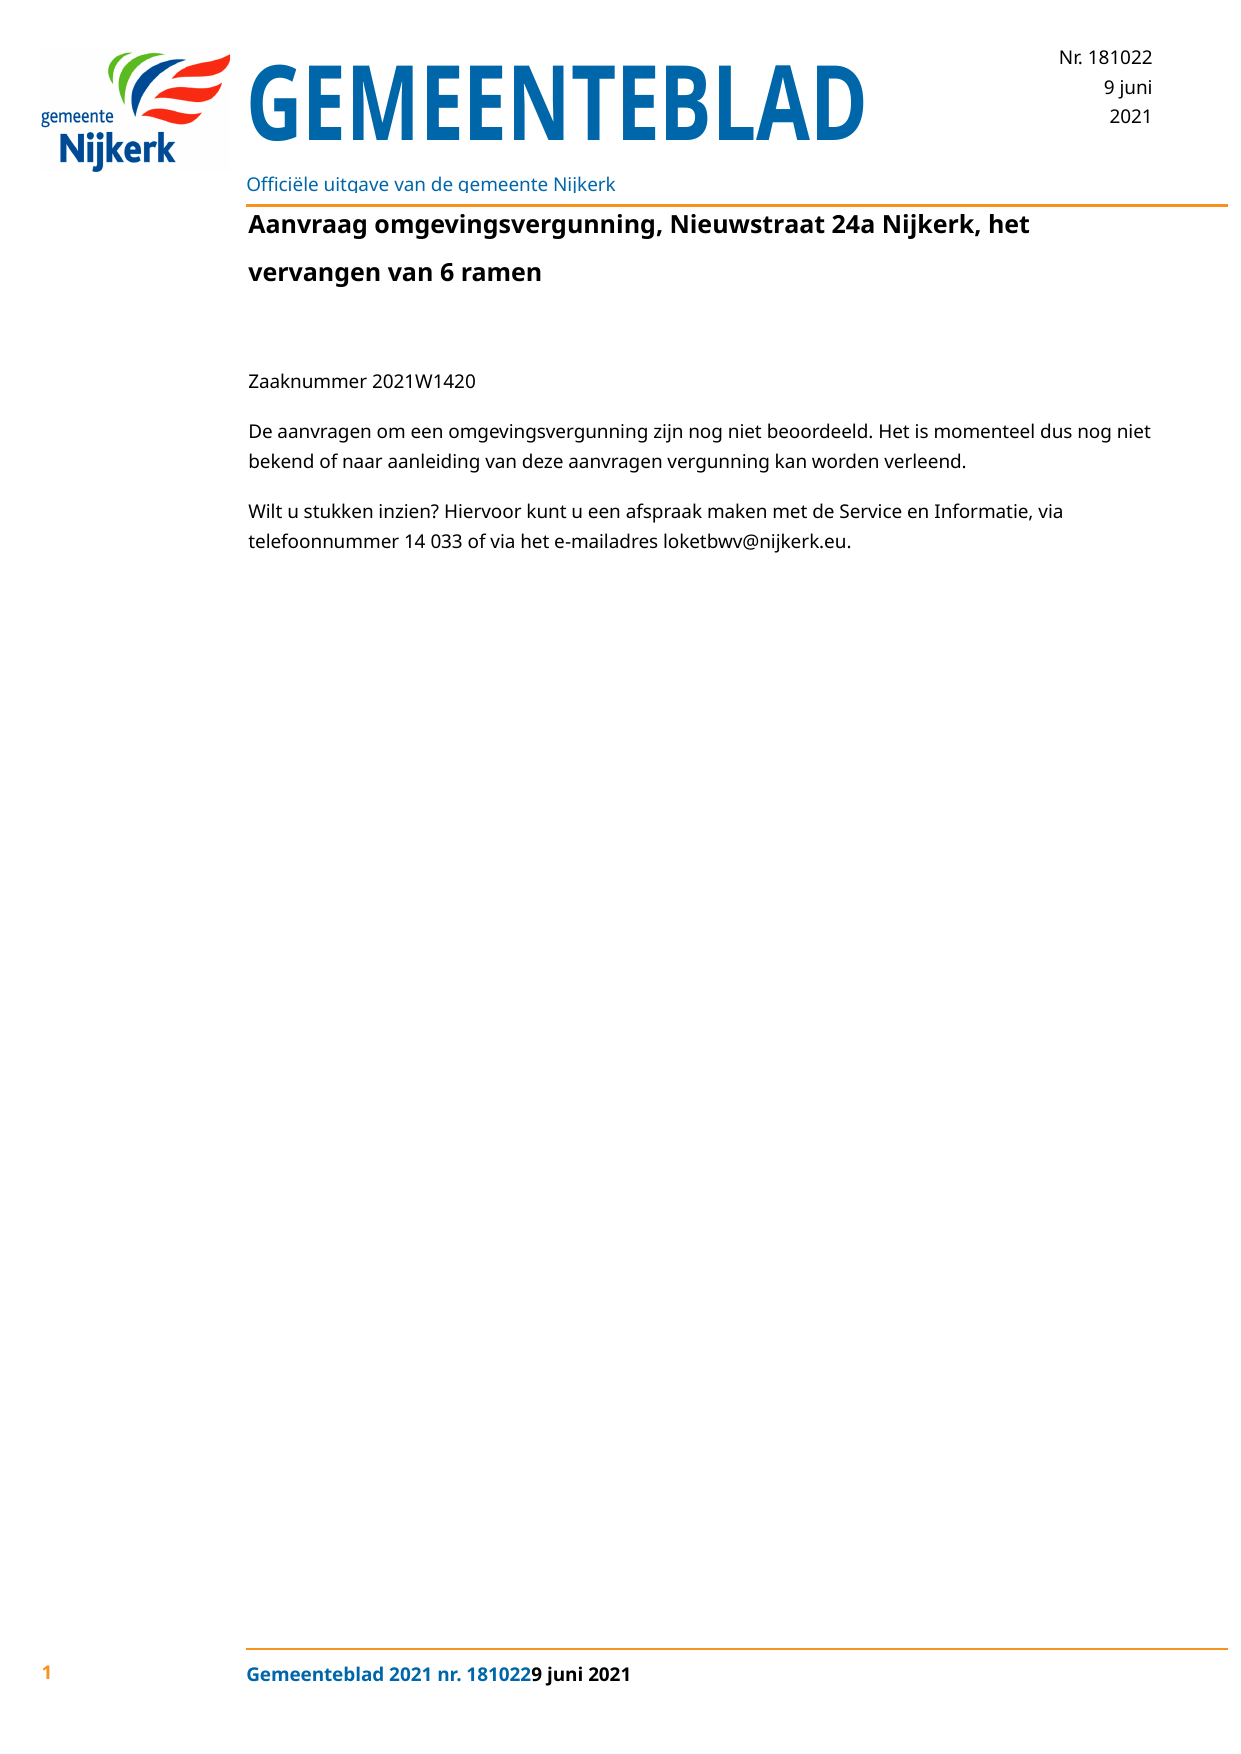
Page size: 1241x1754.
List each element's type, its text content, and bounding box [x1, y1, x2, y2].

text Wilt u stukken inzien? Hiervoor kunt u een afspraak maken met de Service en Informatie, via telefoonnummer 14 033 of via het e-mailadres loketbwv@nijkerk.eu. [248, 499, 1152, 554]
text Zaaknummer 2021W1420 [248, 368, 1152, 394]
picture [41, 47, 231, 172]
text De aanvragen om een omgevingsvergunning zijn nog niet beoordeeld. Het is momenteel dus nog niet bekend of naar aanleiding van deze aanvragen vergunning kan worden verleend. [248, 419, 1152, 474]
text Aanvraag omgevingsvergunning, Nieuwstraat 24a Nijkerk, het vervangen van 6 ramen [248, 207, 1152, 288]
